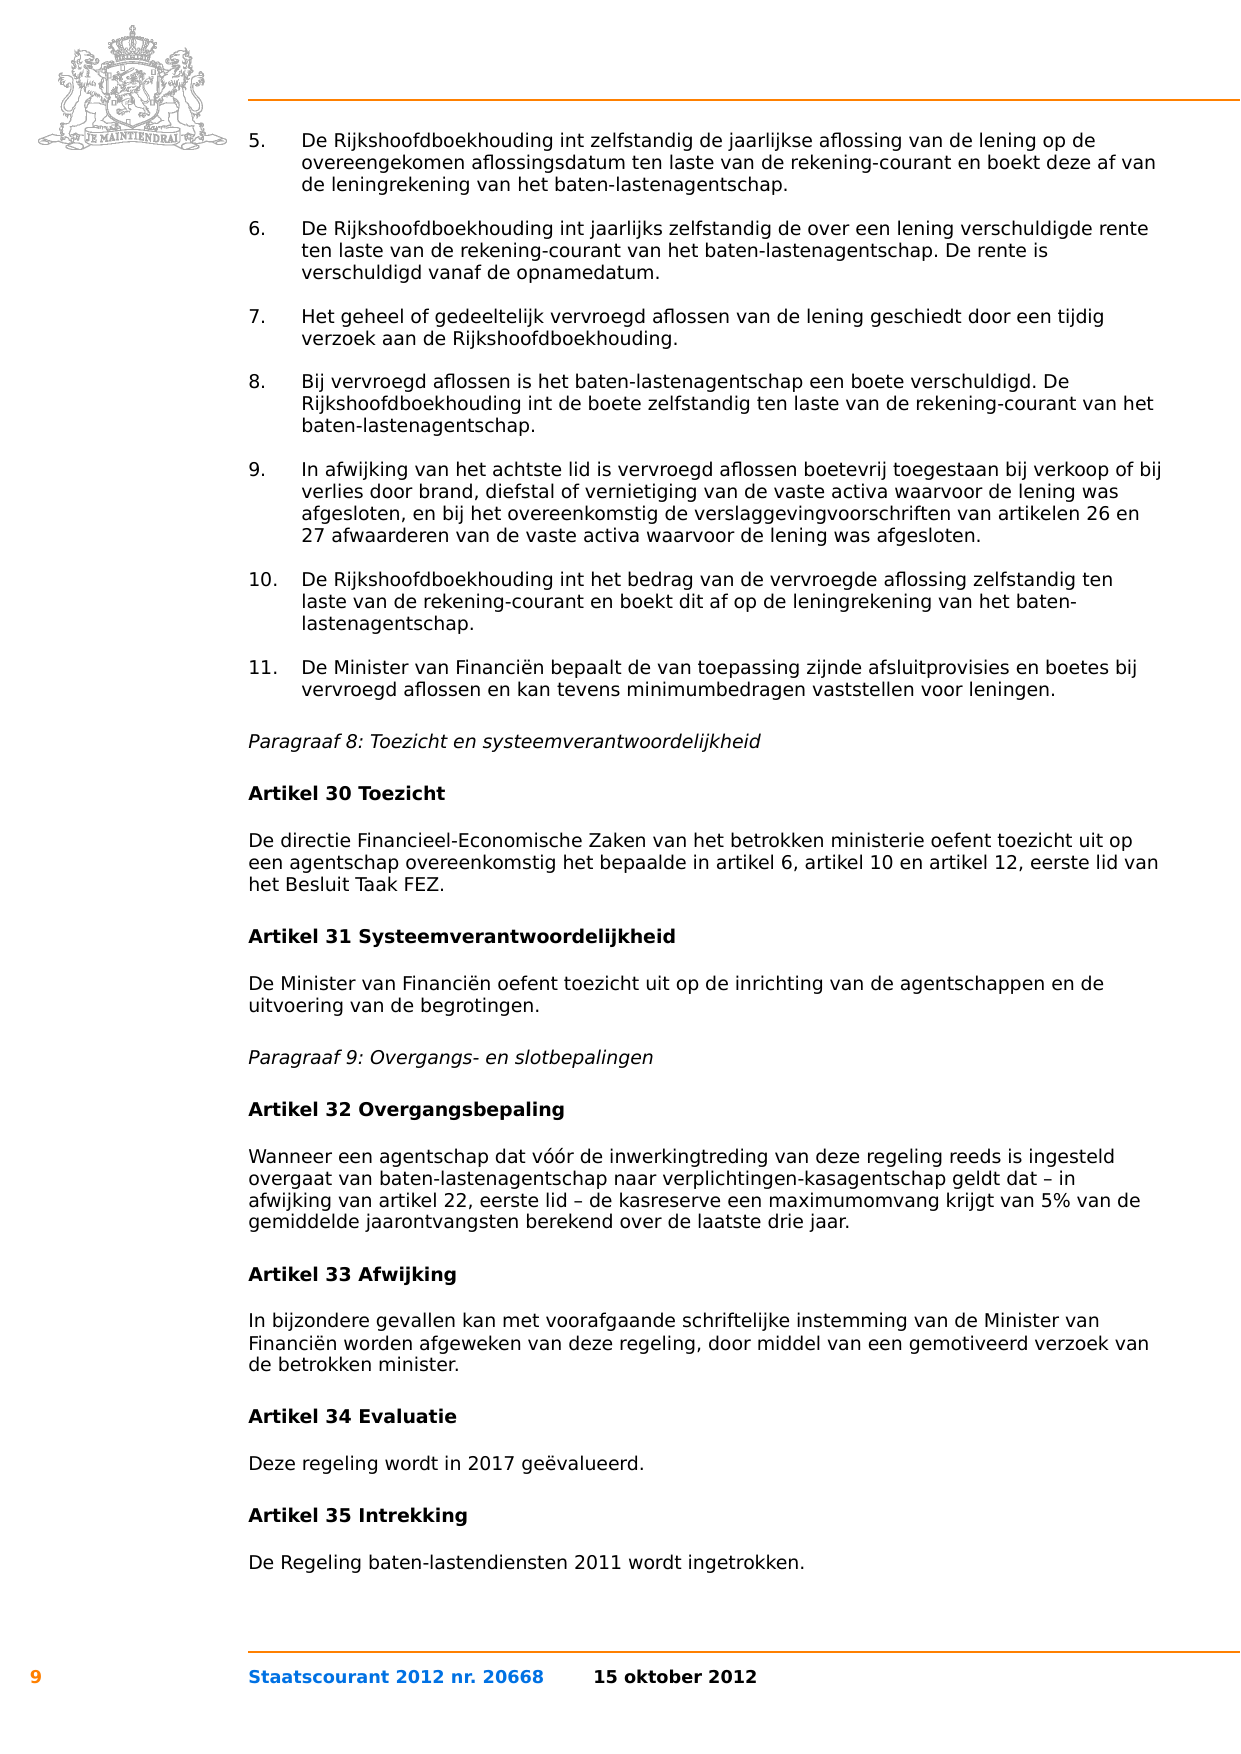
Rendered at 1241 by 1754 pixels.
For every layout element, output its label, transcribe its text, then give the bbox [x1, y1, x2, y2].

subtitle Artikel 33 Afwijking [248, 1263, 1163, 1285]
text De directie Financieel-Economische Zaken van het betrokken ministerie oefent toezicht uit op een agentschap overeenkomstig het bepaalde in artikel 6, artikel 10 en artikel 12, eerste lid van het Besluit Taak FEZ. [248, 830, 1163, 896]
text 9. In afwijking van het achtste lid is vervroegd aflossen boetevrij toegestaan bij verkoop of bij verlies door brand, diefstal of vernietiging van de vaste activa waarvoor de lening was afgesloten, en bij het overeenkomstig de verslaggevingvoorschriften van artikelen 26 en 27 afwaarderen van de vaste activa waarvoor de lening was afgesloten. [248, 459, 1163, 547]
subtitle Artikel 35 Intrekking [248, 1505, 1163, 1527]
text In bijzondere gevallen kan met voorafgaande schriftelijke instemming van de Minister van Financiën worden afgeweken van deze regeling, door middel van een gemotiveerd verzoek van de betrokken minister. [248, 1310, 1163, 1376]
picture [38, 25, 227, 150]
text 6. De Rijkshoofdboekhouding int jaarlijks zelfstandig de over een lening verschuldigde rente ten laste van de rekening-courant van het baten-lastenagentschap. De rente is verschuldigd vanaf de opnamedatum. [248, 218, 1163, 284]
subtitle Artikel 34 Evaluatie [248, 1406, 1163, 1428]
text Deze regeling wordt in 2017 geëvalueerd. [248, 1453, 1163, 1475]
text De Minister van Financiën oefent toezicht uit op de inrichting van de agentschappen en de uitvoering van de begrotingen. [248, 973, 1163, 1017]
text 8. Bij vervroegd aflossen is het baten-lastenagentschap een boete verschuldigd. De Rijkshoofdboekhouding int de boete zelfstandig ten laste van de rekening-courant van het baten-lastenagentschap. [248, 371, 1163, 437]
text 10. De Rijkshoofdboekhouding int het bedrag van de vervroegde aflossing zelfstandig ten laste van de rekening-courant en boekt dit af op de leningrekening van het baten-lastenagentschap. [248, 569, 1163, 635]
text 11. De Minister van Financiën bepaalt de van toepassing zijnde afsluitprovisies en boetes bij vervroegd aflossen en kan tevens minimumbedragen vaststellen voor leningen. [248, 657, 1163, 701]
subtitle Paragraaf 9: Overgangs- en slotbepalingen [248, 1047, 1163, 1068]
text 7. Het geheel of gedeeltelijk vervroegd aflossen van de lening geschiedt door een tijdig verzoek aan de Rijkshoofdboekhouding. [248, 306, 1163, 349]
text Wanneer een agentschap dat vóór de inwerkingtreding van deze regeling reeds is ingesteld overgaat van baten-lastenagentschap naar verplichtingen-kasagentschap geldt dat – in afwijking van artikel 22, eerste lid – de kasreserve een maximumomvang krijgt van 5% van de gemiddelde jaarontvangsten berekend over de laatste drie jaar. [248, 1146, 1163, 1233]
subtitle Paragraaf 8: Toezicht en systeemverantwoordelijkheid [248, 731, 1163, 753]
text 5. De Rijkshoofdboekhouding int zelfstandig de jaarlijkse aflossing van de lening op de overeengekomen aflossingsdatum ten laste van de rekening-courant en boekt deze af van de leningrekening van het baten-lastenagentschap. [248, 130, 1163, 196]
subtitle Artikel 30 Toezicht [248, 783, 1163, 805]
subtitle Artikel 32 Overgangsbepaling [248, 1098, 1163, 1121]
subtitle Artikel 31 Systeemverantwoordelijkheid [248, 926, 1163, 948]
text De Regeling baten-lastendiensten 2011 wordt ingetrokken. [248, 1552, 1163, 1574]
